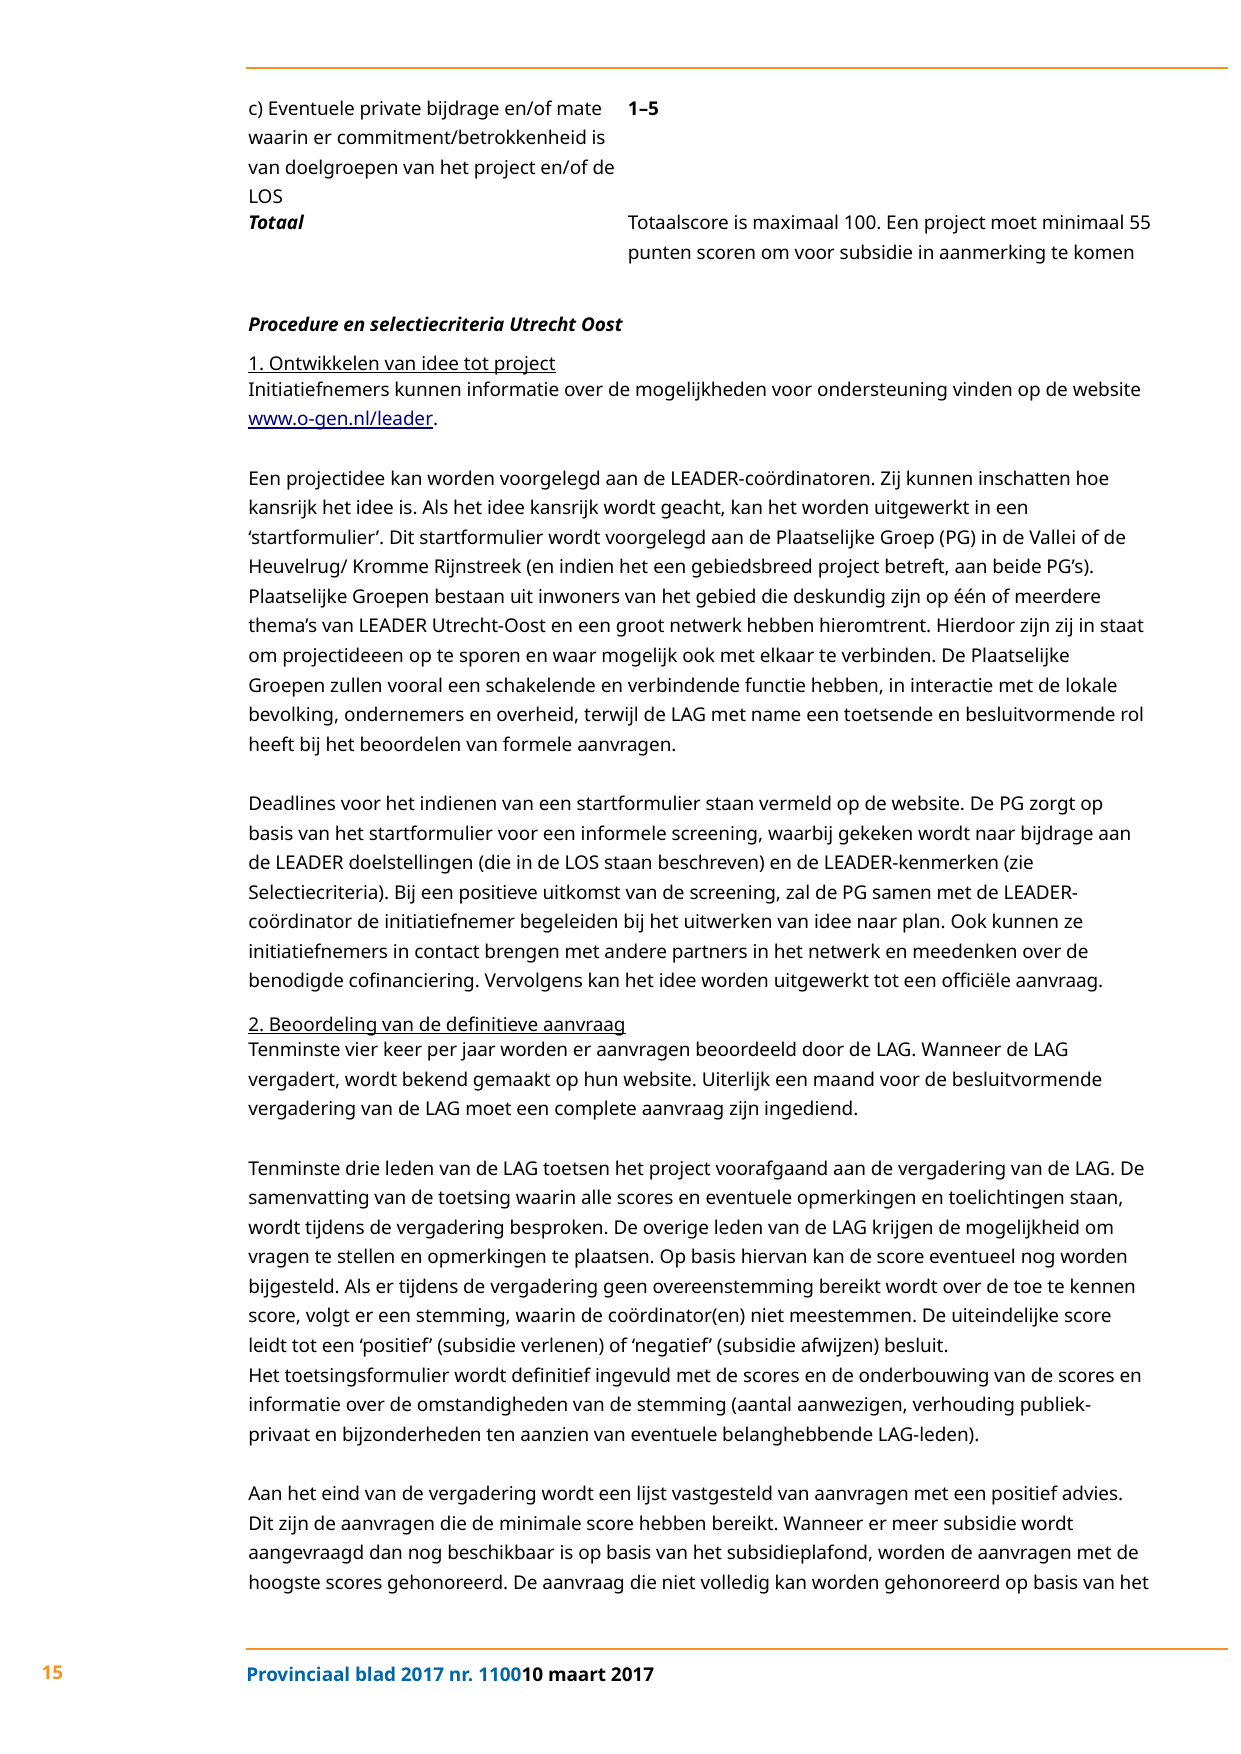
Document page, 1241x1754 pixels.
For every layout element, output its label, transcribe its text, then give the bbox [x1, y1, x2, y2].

text Tenminste vier keer per jaar worden er aanvragen beoordeeld door de LAG. Wanneer de LAG vergadert, wordt bekend gemaakt op hun website. Uiterlijk een maand voor de besluitvormende vergadering van de LAG moet een complete aanvraag zijn ingediend. [248, 1036, 1152, 1121]
table_cell 1–5 [628, 95, 802, 209]
text 1. Ontwikkelen van idee tot project [248, 350, 1152, 376]
text Tenminste drie leden van de LAG toetsen het project voorafgaand aan de vergadering van de LAG. De samenvatting van de toetsing waarin alle scores en eventuele opmerkingen en toelichtingen staan, wordt tijdens de vergadering besproken. De overige leden van de LAG krijgen de mogelijkheid om vragen te stellen en opmerkingen te plaatsen. Op basis hiervan kan de score eventueel nog worden bijgesteld. Als er tijdens de vergadering geen overeenstemming bereikt wordt over de toe te kennen score, volgt er een stemming, waarin de coördinator(en) niet meestemmen. De uiteindelijke score leidt tot een ‘positief’ (subsidie verlenen) of ‘negatief’ (subsidie afwijzen) besluit. [248, 1155, 1152, 1358]
text Een projectidee kan worden voorgelegd aan de LEADER-coördinatoren. Zij kunnen inschatten hoe kansrijk het idee is. Als het idee kansrijk wordt geacht, kan het worden uitgewerkt in een ‘startformulier’. Dit startformulier wordt voorgelegd aan de Plaatselijke Groep (PG) in de Vallei of de Heuvelrug/ Kromme Rijnstreek (en indien het een gebiedsbreed project betreft, aan beide PG’s). Plaatselijke Groepen bestaan uit inwoners van het gebied die deskundig zijn op één of meerdere thema’s van LEADER Utrecht-Oost en een groot netwerk hebben hieromtrent. Hierdoor zijn zij in staat om projectideeen op te sporen en waar mogelijk ook met elkaar te verbinden. De Plaatselijke Groepen zullen vooral een schakelende en verbindende functie hebben, in interactie met de lokale bevolking, ondernemers en overheid, terwijl de LAG met name een toetsende en besluitvormende rol heeft bij het beoordelen van formele aanvragen. [248, 465, 1152, 757]
text Procedure en selectiecriteria Utrecht Oost [248, 311, 1152, 337]
text Deadlines voor het indienen van een startformulier staan vermeld op de website. De PG zorgt op basis van het startformulier voor een informele screening, waarbij gekeken wordt naar bijdrage aan de LEADER doelstellingen (die in de LOS staan beschreven) en de LEADER-kenmerken (zie Selectiecriteria). Bij een positieve uitkomst van de screening, zal de PG samen met de LEADER-coördinator de initiatiefnemer begeleiden bij het uitwerken van idee naar plan. Ook kunnen ze initiatiefnemers in contact brengen met andere partners in het netwerk en meedenken over de benodigde cofinanciering. Vervolgens kan het idee worden uitgewerkt tot een officiële aanvraag. [248, 790, 1152, 993]
table_cell [802, 95, 977, 209]
table_cell [977, 95, 1152, 209]
text 2. Beoordeling van de definitieve aanvraag [248, 1011, 1152, 1036]
table_cell Totaal [248, 209, 628, 264]
picture [41, 47, 231, 172]
text Initiatiefnemers kunnen informatie over de mogelijkheden voor ondersteuning vinden op de website www.o-gen.nl/leader. [248, 376, 1152, 431]
table_cell c) Eventuele private bijdrage en/of mate waarin er commitment/betrokkenheid is van doelgroepen van het project en/of de LOS [248, 95, 628, 209]
table_cell Totaalscore is maximaal 100. Een project moet minimaal 55 punten scoren om voor subsidie in aanmerking te komen [628, 209, 1152, 264]
text Het toetsingsformulier wordt definitief ingevuld met de scores en de onderbouwing van de scores en informatie over de omstandigheden van de stemming (aantal aanwezigen, verhouding publiek-privaat en bijzonderheden ten aanzien van eventuele belanghebbende LAG-leden). [248, 1362, 1152, 1447]
text Aan het eind van de vergadering wordt een lijst vastgesteld van aanvragen met een positief advies. Dit zijn de aanvragen die de minimale score hebben bereikt. Wanneer er meer subsidie wordt aangevraagd dan nog beschikbaar is op basis van het subsidieplafond, worden de aanvragen met de hoogste scores gehonoreerd. De aanvraag die niet volledig kan worden gehonoreerd op basis van het [248, 1480, 1152, 1595]
